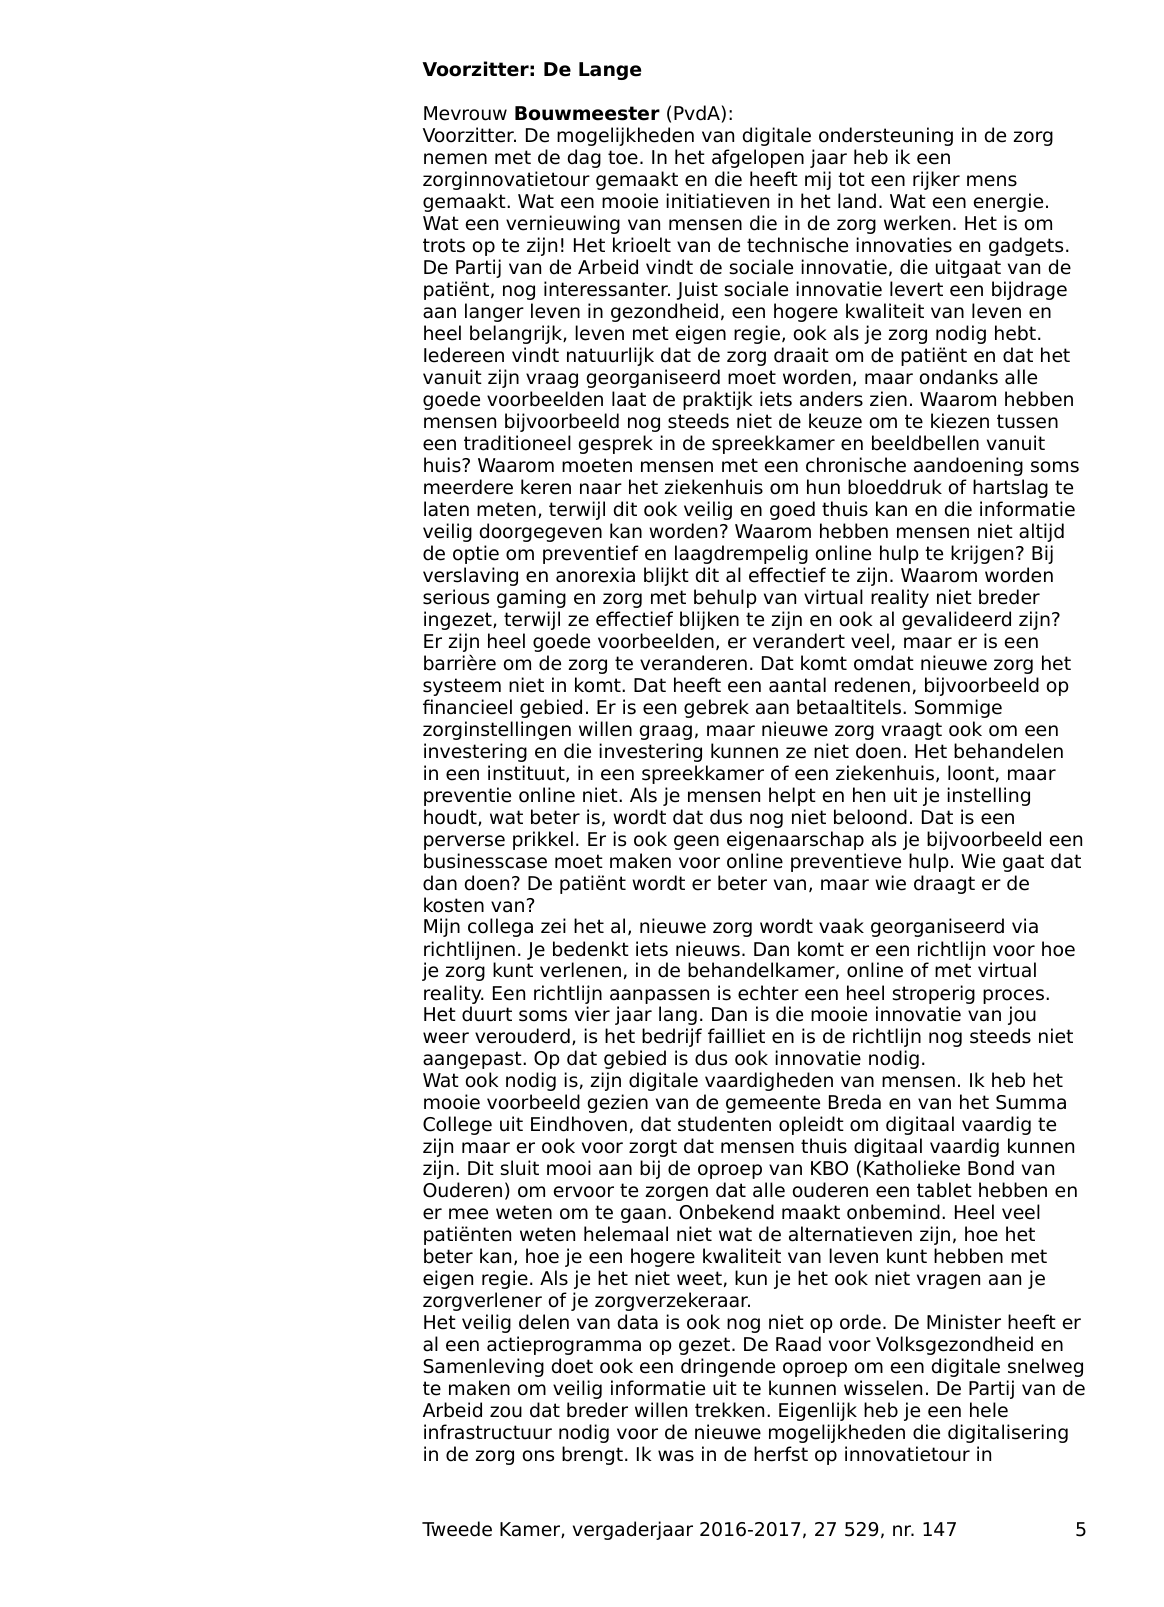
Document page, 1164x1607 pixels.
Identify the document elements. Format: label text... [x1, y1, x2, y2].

text Wat ook nodig is, zijn digitale vaardigheden van mensen. Ik heb het mooie voorbeeld gezien van de gemeente Breda en van het Summa College uit Eindhoven, dat studenten opleidt om digitaal vaardig te zijn maar er ook voor zorgt dat mensen thuis digitaal vaardig kunnen zijn. Dit sluit mooi aan bij de oproep van KBO (Katholieke Bond van Ouderen) om ervoor te zorgen dat alle ouderen een tablet hebben en er mee weten om te gaan. Onbekend maakt onbemind. Heel veel patiënten weten helemaal niet wat de alternatieven zijn, hoe het beter kan, hoe je een hogere kwaliteit van leven kunt hebben met eigen regie. Als je het niet weet, kun je het ook niet vragen aan je zorgverlener of je zorgverzekeraar. [422, 1070, 1087, 1312]
text Er zijn heel goede voorbeelden, er verandert veel, maar er is een barrière om de zorg te veranderen. Dat komt omdat nieuwe zorg het systeem niet in komt. Dat heeft een aantal redenen, bijvoorbeeld op financieel gebied. Er is een gebrek aan betaaltitels. Sommige zorginstellingen willen graag, maar nieuwe zorg vraagt ook om een investering en die investering kunnen ze niet doen. Het behandelen in een instituut, in een spreekkamer of een ziekenhuis, loont, maar preventie online niet. Als je mensen helpt en hen uit je instelling houdt, wat beter is, wordt dat dus nog niet beloond. Dat is een perverse prikkel. Er is ook geen eigenaarschap als je bijvoorbeeld een businesscase moet maken voor online preventieve hulp. Wie gaat dat dan doen? De patiënt wordt er beter van, maar wie draagt er de kosten van? [422, 631, 1087, 916]
text Het veilig delen van data is ook nog niet op orde. De Minister heeft er al een actieprogramma op gezet. De Raad voor Volksgezondheid en Samenleving doet ook een dringende oproep om een digitale snelweg te maken om veilig informatie uit te kunnen wisselen. De Partij van de Arbeid zou dat breder willen trekken. Eigenlijk heb je een hele infrastructuur nodig voor de nieuwe mogelijkheden die digitalisering in de zorg ons brengt. Ik was in de herfst op innovatietour in [422, 1312, 1087, 1466]
text Mevrouw Bouwmeester (PvdA): [422, 103, 1087, 125]
text Mijn collega zei het al, nieuwe zorg wordt vaak georganiseerd via richtlijnen. Je bedenkt iets nieuws. Dan komt er een richtlijn voor hoe je zorg kunt verlenen, in de behandelkamer, online of met virtual reality. Een richtlijn aanpassen is echter een heel stroperig proces. Het duurt soms vier jaar lang. Dan is die mooie innovatie van jou weer verouderd, is het bedrijf failliet en is de richtlijn nog steeds niet aangepast. Op dat gebied is dus ook innovatie nodig. [422, 916, 1087, 1070]
text De Partij van de Arbeid vindt de sociale innovatie, die uitgaat van de patiënt, nog interessanter. Juist sociale innovatie levert een bijdrage aan langer leven in gezondheid, een hogere kwaliteit van leven en heel belangrijk, leven met eigen regie, ook als je zorg nodig hebt. Iedereen vindt natuurlijk dat de zorg draait om de patiënt en dat het vanuit zijn vraag georganiseerd moet worden, maar ondanks alle goede voorbeelden laat de praktijk iets anders zien. Waarom hebben mensen bijvoorbeeld nog steeds niet de keuze om te kiezen tussen een traditioneel gesprek in de spreekkamer en beeldbellen vanuit huis? Waarom moeten mensen met een chronische aandoening soms meerdere keren naar het ziekenhuis om hun bloeddruk of hartslag te laten meten, terwijl dit ook veilig en goed thuis kan en die informatie veilig doorgegeven kan worden? Waarom hebben mensen niet altijd de optie om preventief en laagdrempelig online hulp te krijgen? Bij verslaving en anorexia blijkt dit al effectief te zijn. Waarom worden serious gaming en zorg met behulp van virtual reality niet breder ingezet, terwijl ze effectief blijken te zijn en ook al gevalideerd zijn? [422, 257, 1087, 631]
subtitle Voorzitter: De Lange [422, 59, 1087, 81]
text Voorzitter. De mogelijkheden van digitale ondersteuning in de zorg nemen met de dag toe. In het afgelopen jaar heb ik een zorginnovatietour gemaakt en die heeft mij tot een rijker mens gemaakt. Wat een mooie initiatieven in het land. Wat een energie. Wat een vernieuwing van mensen die in de zorg werken. Het is om trots op te zijn! Het krioelt van de technische innovaties en gadgets. [422, 125, 1087, 257]
